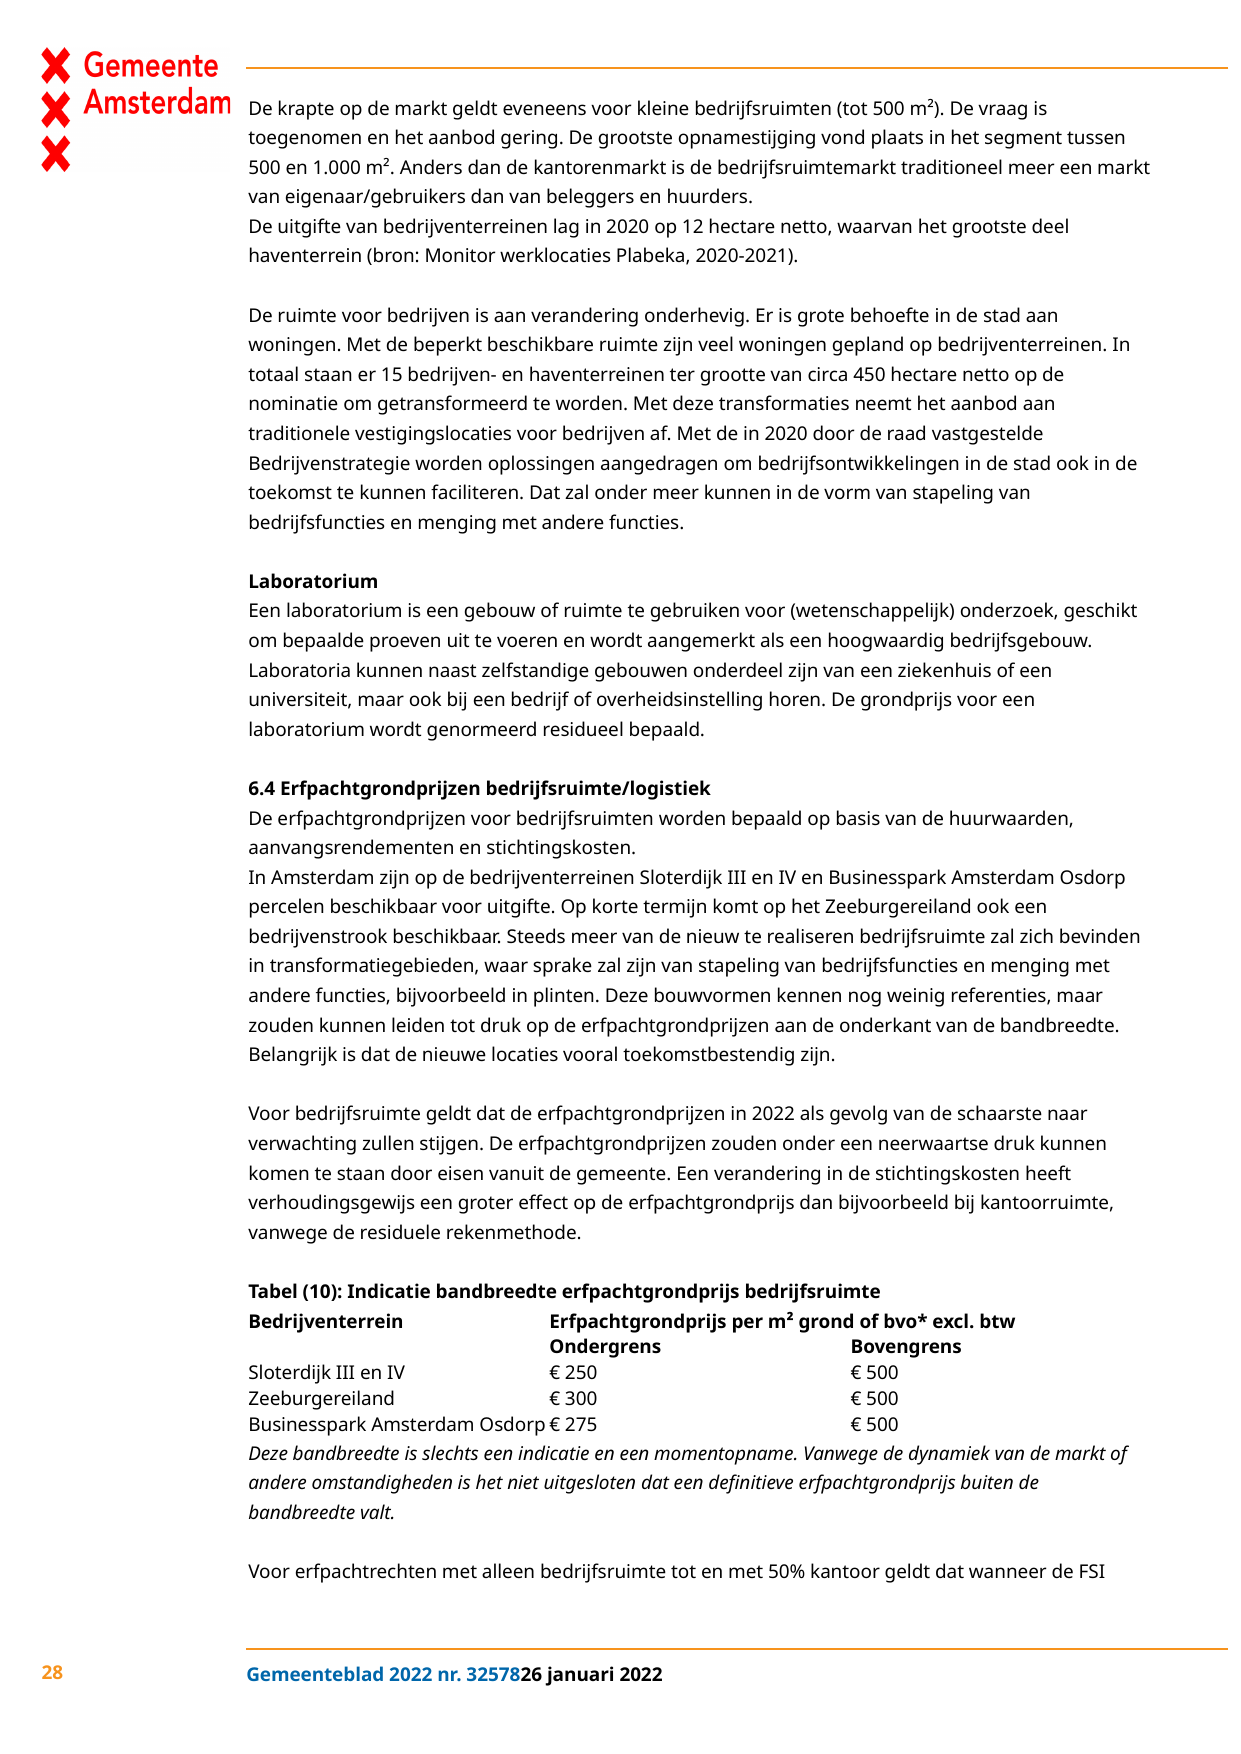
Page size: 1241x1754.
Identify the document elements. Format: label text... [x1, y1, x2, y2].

text Voor erfpachtrechten met alleen bedrijfsruimte tot en met 50% kantoor geldt dat wanneer de FSI [248, 1558, 1152, 1584]
table_cell Zeeburgereiland [248, 1385, 549, 1411]
text 6.4 Erfpachtgrondprijzen bedrijfsruimte/logistiek [248, 775, 1152, 801]
text De ruimte voor bedrijven is aan verandering onderhevig. Er is grote behoefte in de stad aan woningen. Met de beperkt beschikbare ruimte zijn veel woningen gepland op bedrijventerreinen. In totaal staan er 15 bedrijven- en haventerreinen ter grootte van circa 450 hectare netto op de nominatie om getransformeerd te worden. Met deze transformaties neemt het aanbod aan traditionele vestigingslocaties voor bedrijven af. Met de in 2020 door de raad vastgestelde Bedrijvenstrategie worden oplossingen aangedragen om bedrijfsontwikkelingen in de stad ook in de toekomst te kunnen faciliteren. Dat zal onder meer kunnen in de vorm van stapeling van bedrijfsfuncties en menging met andere functies. [248, 302, 1152, 535]
table_header Erfpachtgrondprijs per m² grond of bvo* excl. btw [549, 1308, 1152, 1333]
table_cell Bovengrens [850, 1334, 1152, 1359]
table_cell € 275 [549, 1411, 850, 1436]
table_cell Businesspark Amsterdam Osdorp [248, 1411, 549, 1436]
table_cell Sloterdijk III en IV [248, 1359, 549, 1385]
text In Amsterdam zijn op de bedrijventerreinen Sloterdijk III en IV en Businesspark Amsterdam Osdorp percelen beschikbaar voor uitgifte. Op korte termijn komt op het Zeeburgereiland ook een bedrijvenstrook beschikbaar. Steeds meer van de nieuw te realiseren bedrijfsruimte zal zich bevinden in transformatiegebieden, waar sprake zal zijn van stapeling van bedrijfsfuncties en menging met andere functies, bijvoorbeeld in plinten. Deze bouwvormen kennen nog weinig referenties, maar zouden kunnen leiden tot druk op de erfpachtgrondprijzen aan de onderkant van de bandbreedte. Belangrijk is dat de nieuwe locaties vooral toekomstbestendig zijn. [248, 864, 1152, 1067]
text Laboratorium [248, 568, 1152, 594]
table_cell € 500 [850, 1385, 1152, 1411]
text Voor bedrijfsruimte geldt dat de erfpachtgrondprijzen in 2022 als gevolg van de schaarste naar verwachting zullen stijgen. De erfpachtgrondprijzen zouden onder een neerwaartse druk kunnen komen te staan door eisen vanuit de gemeente. Een verandering in de stichtingskosten heeft verhoudingsgewijs een groter effect op de erfpachtgrondprijs dan bijvoorbeeld bij kantoorruimte, vanwege de residuele rekenmethode. [248, 1101, 1152, 1245]
text Tabel (10): Indicatie bandbreedte erfpachtgrondprijs bedrijfsruimte [248, 1278, 1152, 1304]
table_cell € 500 [850, 1411, 1152, 1436]
table_cell € 250 [549, 1359, 850, 1385]
text Een laboratorium is een gebouw of ruimte te gebruiken voor (wetenschappelijk) onderzoek, geschikt om bepaalde proeven uit te voeren en wordt aangemerkt als een hoogwaardig bedrijfsgebouw. Laboratoria kunnen naast zelfstandige gebouwen onderdeel zijn van een ziekenhuis of een universiteit, maar ook bij een bedrijf of overheidsinstelling horen. De grondprijs voor een laboratorium wordt genormeerd residueel bepaald. [248, 598, 1152, 742]
text De erfpachtgrondprijzen voor bedrijfsruimten worden bepaald op basis van de huurwaarden, aanvangsrendementen en stichtingskosten. [248, 805, 1152, 860]
text De uitgifte van bedrijventerreinen lag in 2020 op 12 hectare netto, waarvan het grootste deel haventerrein (bron: Monitor werklocaties Plabeka, 2020-2021). [248, 213, 1152, 268]
table_cell € 300 [549, 1385, 850, 1411]
table_cell [248, 1334, 549, 1359]
table_cell € 500 [850, 1359, 1152, 1385]
picture [41, 47, 231, 172]
table_cell Ondergrens [549, 1334, 850, 1359]
text Deze bandbreedte is slechts een indicatie en een momentopname. Vanwege de dynamiek van de markt of andere omstandigheden is het niet uitgesloten dat een definitieve erfpachtgrondprijs buiten de bandbreedte valt. [248, 1440, 1152, 1524]
table_header Bedrijventerrein [248, 1308, 549, 1333]
text De krapte op de markt geldt eveneens voor kleine bedrijfsruimten (tot 500 m²). De vraag is toegenomen en het aanbod gering. De grootste opnamestijging vond plaats in het segment tussen 500 en 1.000 m². Anders dan de kantorenmarkt is de bedrijfsruimtemarkt traditioneel meer een markt van eigenaar/gebruikers dan van beleggers en huurders. [248, 95, 1152, 209]
